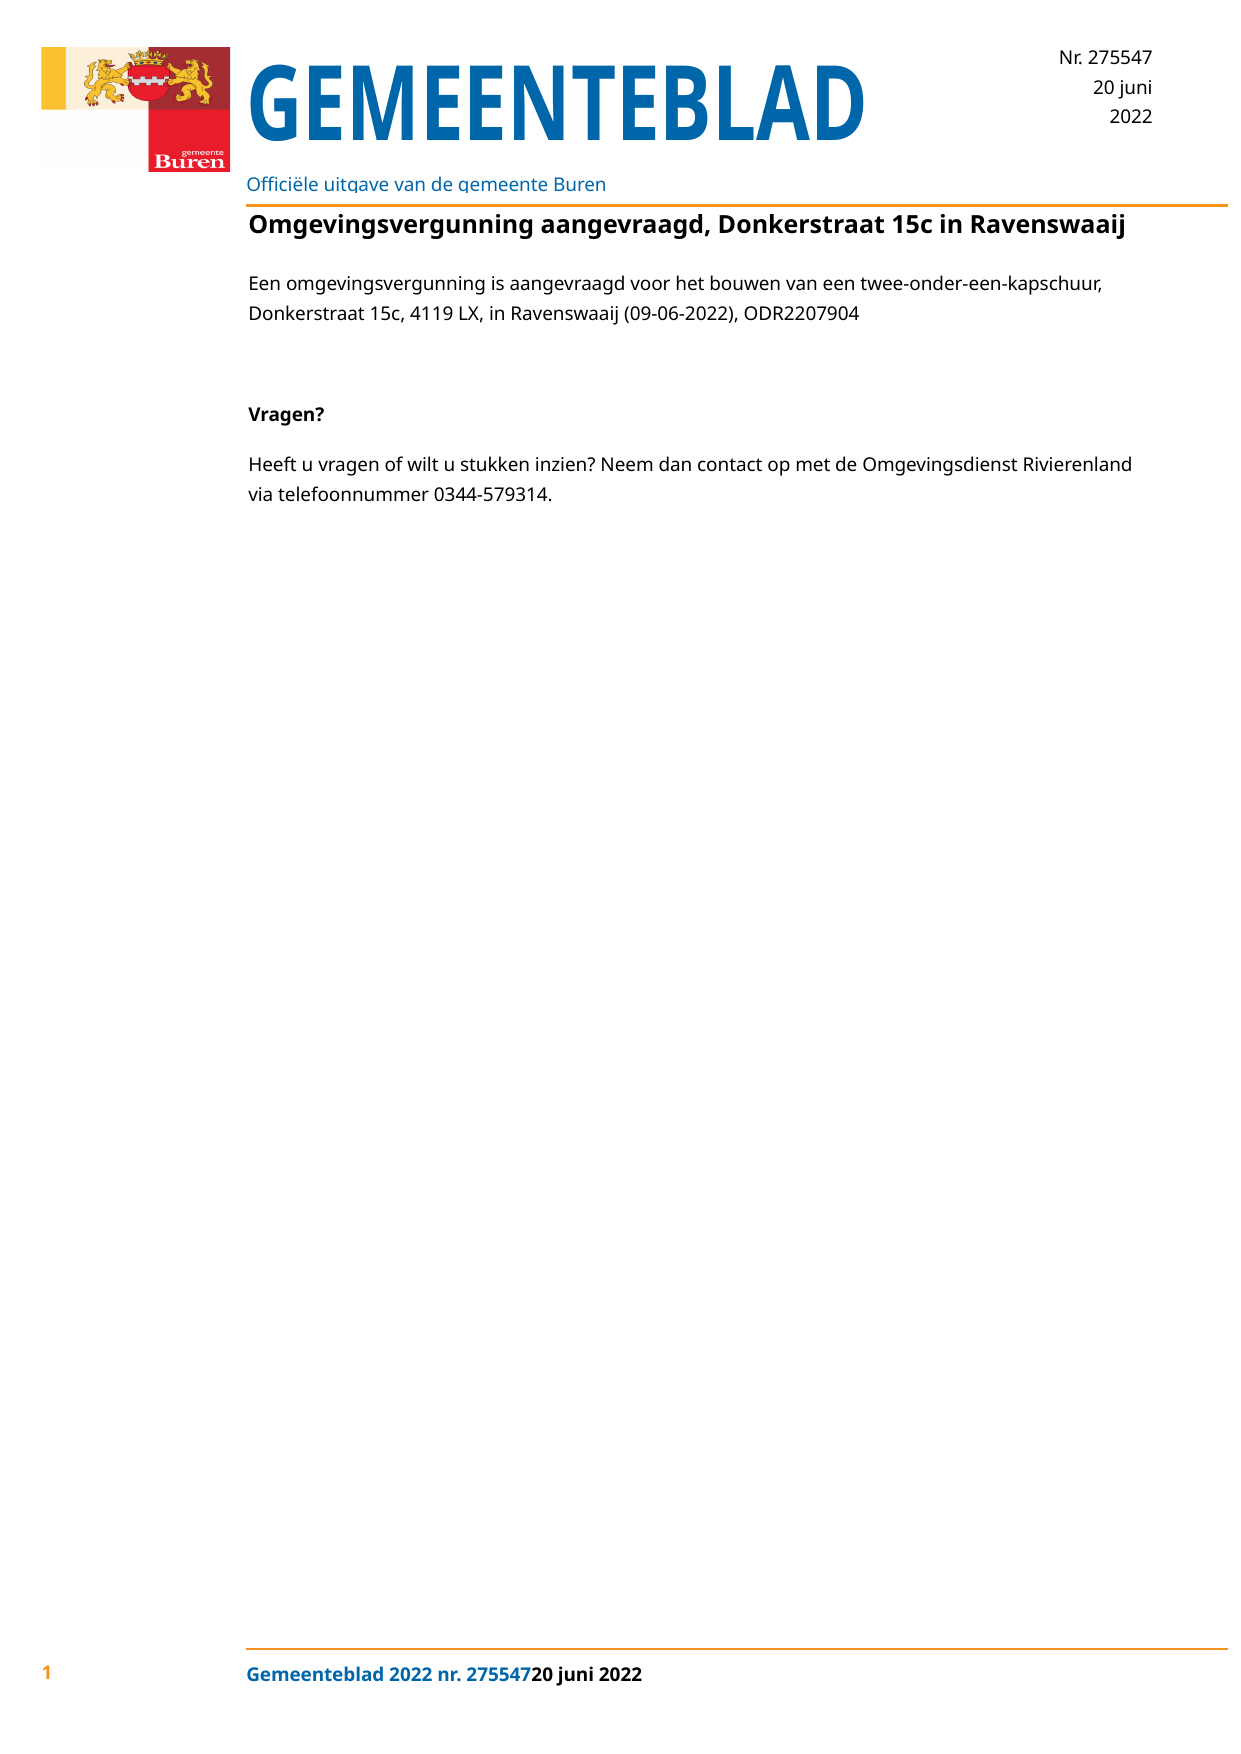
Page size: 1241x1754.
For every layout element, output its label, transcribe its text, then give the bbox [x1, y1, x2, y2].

text Vragen? [248, 401, 1152, 426]
text Een omgevingsvergunning is aangevraagd voor het bouwen van een twee-onder-een-kapschuur, Donkerstraat 15c, 4119 LX, in Ravenswaaij (09-06-2022), ODR2207904 [248, 270, 1152, 326]
text Omgevingsvergunning aangevraagd, Donkerstraat 15c in Ravenswaaij [248, 207, 1152, 241]
picture [41, 47, 231, 172]
text Heeft u vragen of wilt u stukken inzien? Neem dan contact op met de Omgevingsdienst Rivierenland via telefoonnummer 0344-579314. [248, 451, 1152, 506]
